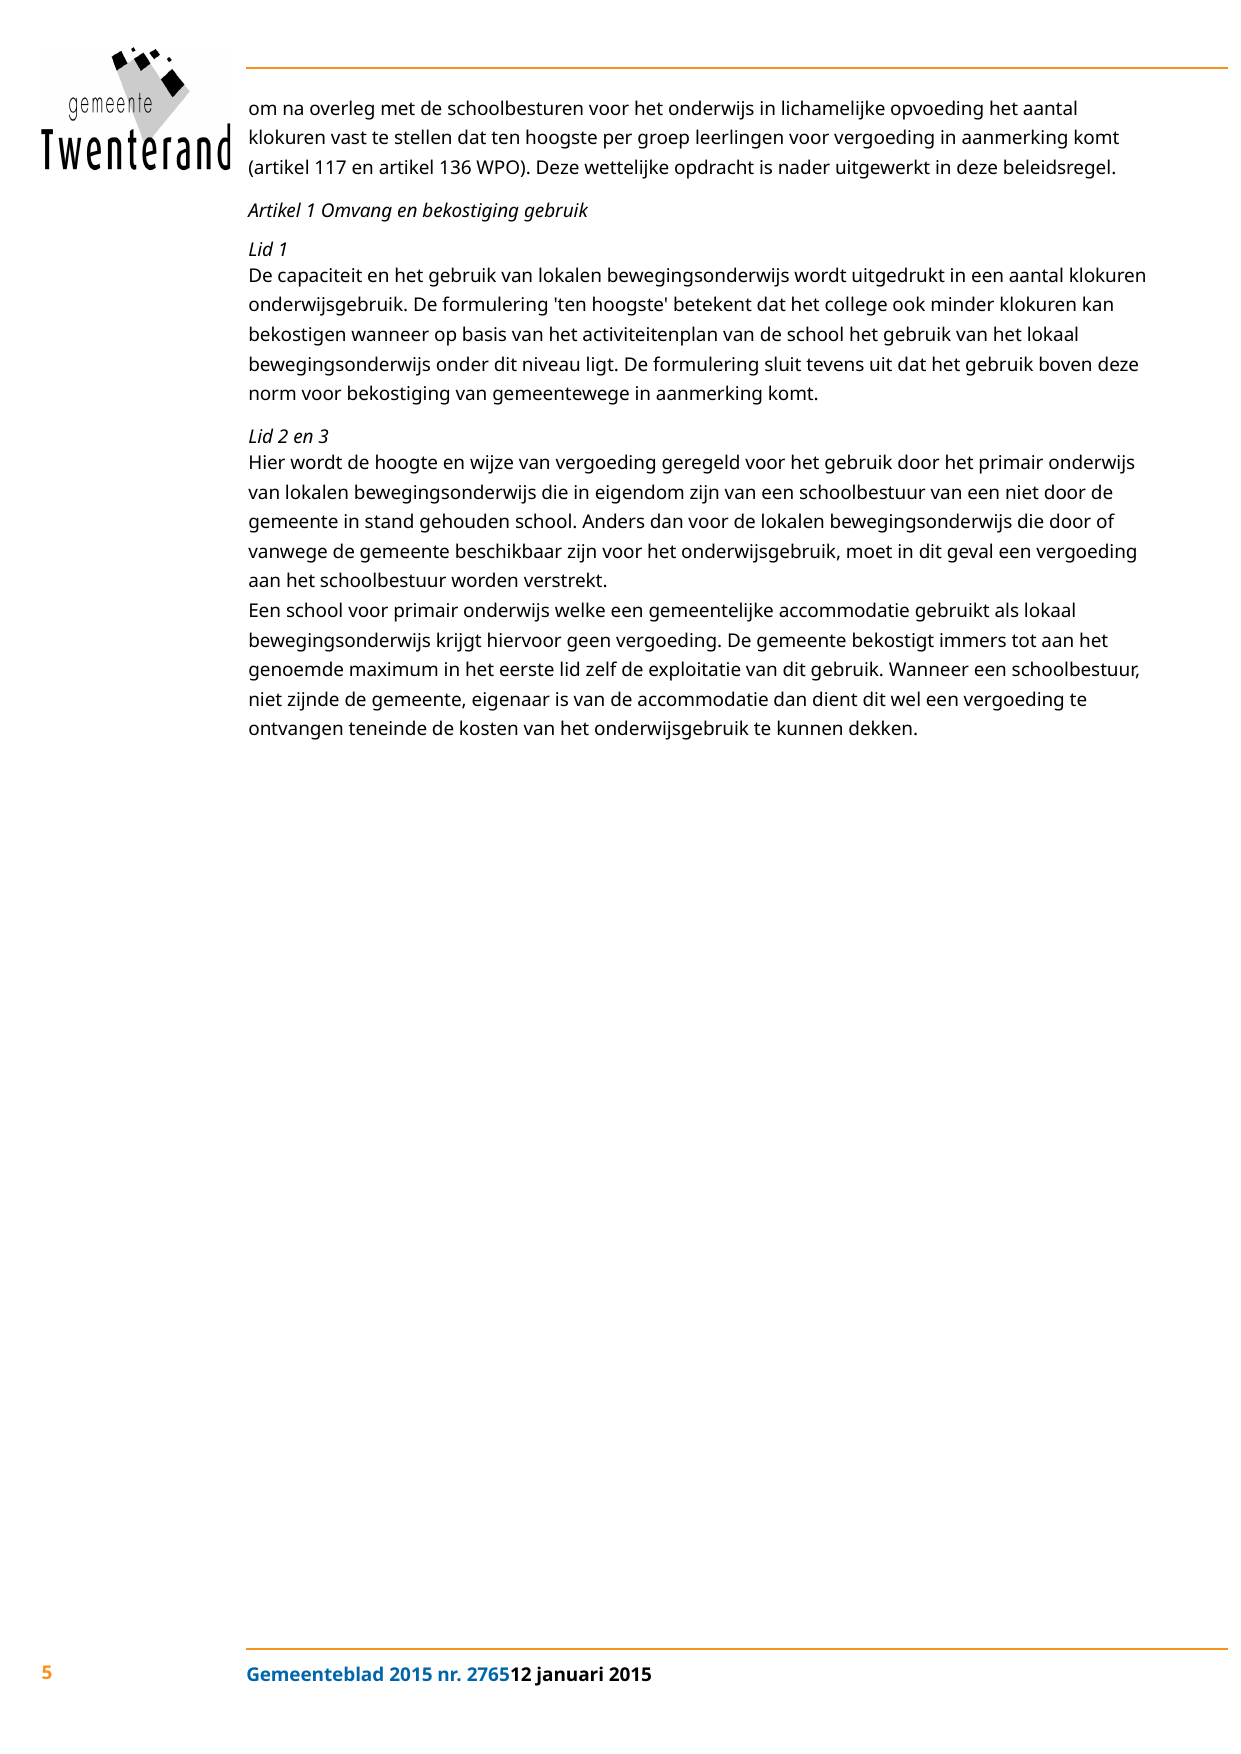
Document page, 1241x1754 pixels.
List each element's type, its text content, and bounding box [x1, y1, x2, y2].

text om na overleg met de schoolbesturen voor het onderwijs in lichamelijke opvoeding het aantal klokuren vast te stellen dat ten hoogste per groep leerlingen voor vergoeding in aanmerking komt (artikel 117 en artikel 136 WPO). Deze wettelijke opdracht is nader uitgewerkt in deze beleidsregel. [248, 95, 1152, 180]
text Lid 2 en 3 [248, 423, 1152, 449]
text Lid 1 [248, 236, 1152, 262]
text Een school voor primair onderwijs welke een gemeentelijke accommodatie gebruikt als lokaal bewegingsonderwijs krijgt hiervoor geen vergoeding. De gemeente bekostigt immers tot aan het genoemde maximum in het eerste lid zelf de exploitatie van dit gebruik. Wanneer een schoolbestuur, niet zijnde de gemeente, eigenaar is van de accommodatie dan dient dit wel een vergoeding te ontvangen teneinde de kosten van het onderwijsgebruik te kunnen dekken. [248, 597, 1152, 741]
text Artikel 1 Omvang en bekostiging gebruik [248, 197, 1152, 223]
picture [41, 47, 231, 172]
text De capaciteit en het gebruik van lokalen bewegingsonderwijs wordt uitgedrukt in een aantal klokuren onderwijsgebruik. De formulering 'ten hoogste' betekent dat het college ook minder klokuren kan bekostigen wanneer op basis van het activiteitenplan van de school het gebruik van het lokaal bewegingsonderwijs onder dit niveau ligt. De formulering sluit tevens uit dat het gebruik boven deze norm voor bekostiging van gemeentewege in aanmerking komt. [248, 262, 1152, 406]
text Hier wordt de hoogte en wijze van vergoeding geregeld voor het gebruik door het primair onderwijs van lokalen bewegingsonderwijs die in eigendom zijn van een schoolbestuur van een niet door de gemeente in stand gehouden school. Anders dan voor de lokalen bewegingsonderwijs die door of vanwege de gemeente beschikbaar zijn voor het onderwijsgebruik, moet in dit geval een vergoeding aan het schoolbestuur worden verstrekt. [248, 449, 1152, 593]
